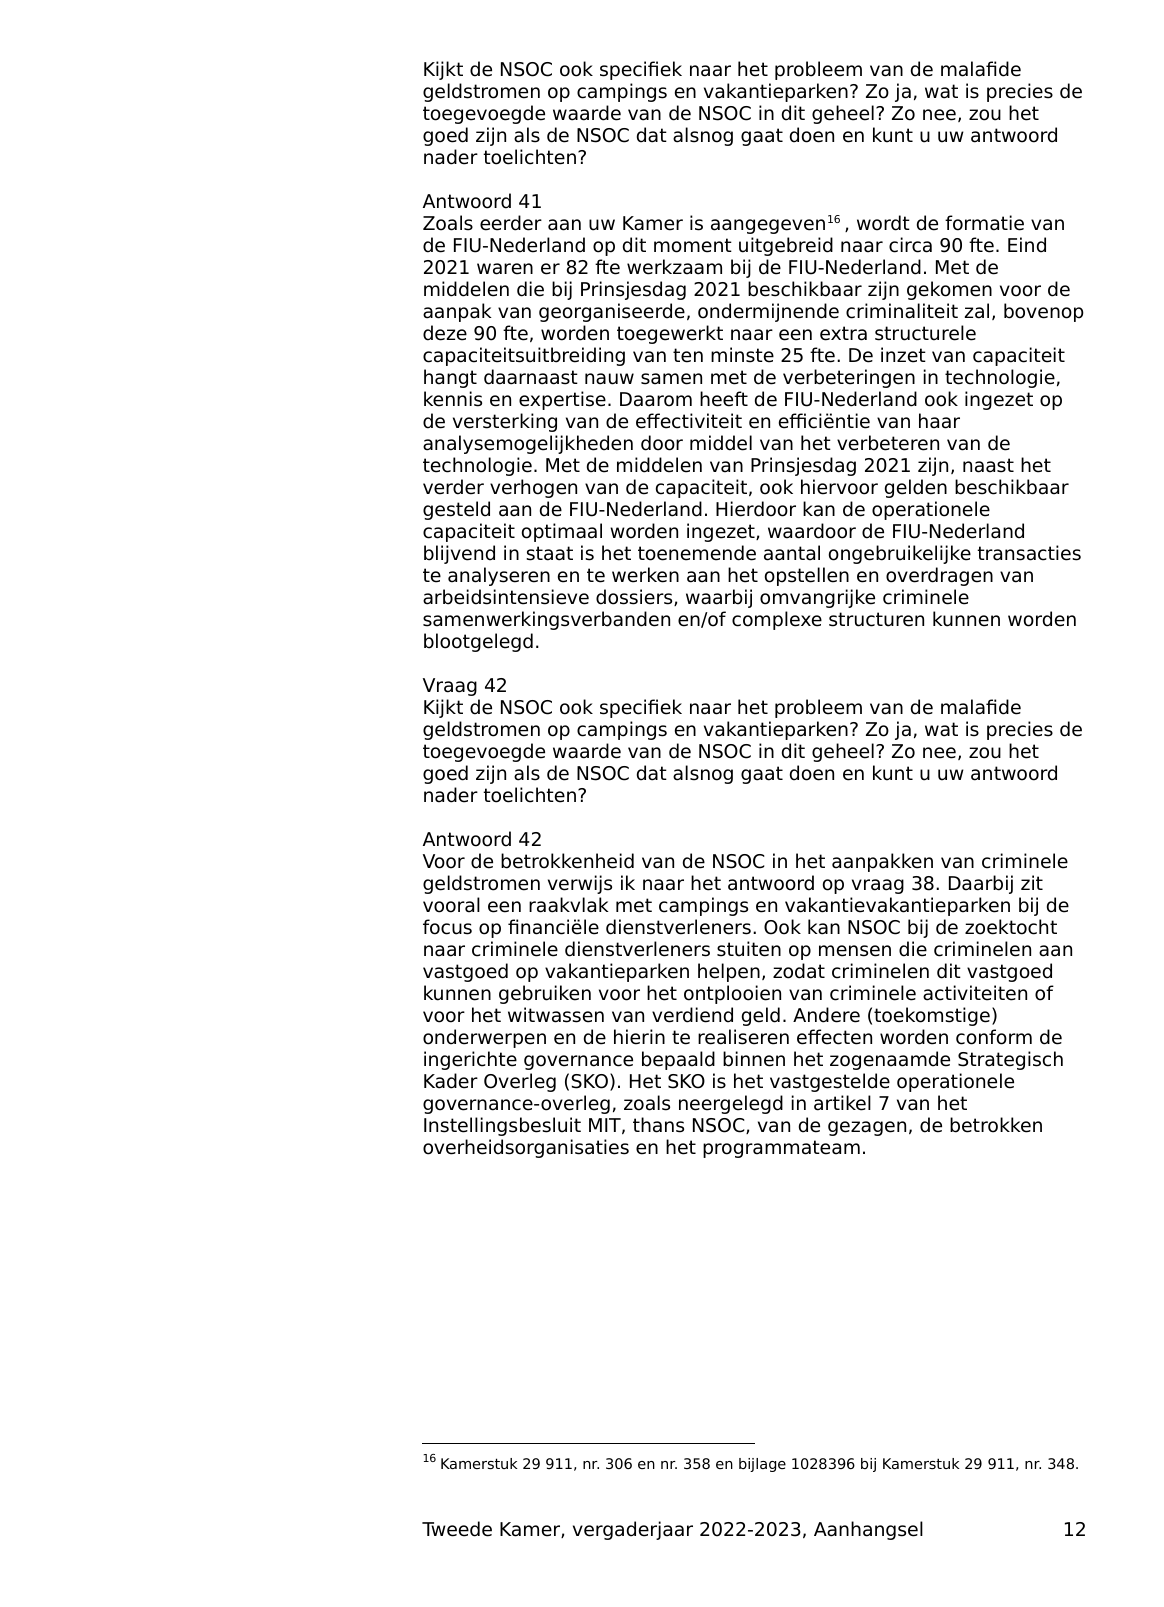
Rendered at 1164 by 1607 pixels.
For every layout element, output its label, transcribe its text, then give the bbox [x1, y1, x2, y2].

text Vraag 42 [422, 675, 1087, 697]
text Zoals eerder aan uw Kamer is aangegeven, wordt de formatie van de FIU-Nederland op dit moment uitgebreid naar circa 90 fte. Eind 2021 waren er 82 fte werkzaam bij de FIU-Nederland. Met de middelen die bij Prinsjesdag 2021 beschikbaar zijn gekomen voor de aanpak van georganiseerde, ondermijnende criminaliteit zal, bovenop deze 90 fte, worden toegewerkt naar een extra structurele capaciteitsuitbreiding van ten minste 25 fte. De inzet van capaciteit hangt daarnaast nauw samen met de verbeteringen in technologie, kennis en expertise. Daarom heeft de FIU-Nederland ook ingezet op de versterking van de effectiviteit en efficiëntie van haar analysemogelijkheden door middel van het verbeteren van de technologie. Met de middelen van Prinsjesdag 2021 zijn, naast het verder verhogen van de capaciteit, ook hiervoor gelden beschikbaar gesteld aan de FIU-Nederland. Hierdoor kan de operationele capaciteit optimaal worden ingezet, waardoor de FIU-Nederland blijvend in staat is het toenemende aantal ongebruikelijke transacties te analyseren en te werken aan het opstellen en overdragen van arbeidsintensieve dossiers, waarbij omvangrijke criminele samenwerkingsverbanden en/of complexe structuren kunnen worden blootgelegd. [422, 213, 1087, 653]
text Antwoord 42 [422, 829, 1087, 851]
text Kijkt de NSOC ook specifiek naar het probleem van de malafide geldstromen op campings en vakantieparken? Zo ja, wat is precies de toegevoegde waarde van de NSOC in dit geheel? Zo nee, zou het goed zijn als de NSOC dat alsnog gaat doen en kunt u uw antwoord nader toelichten? [422, 59, 1087, 169]
text Antwoord 41 [422, 191, 1087, 213]
text Kijkt de NSOC ook specifiek naar het probleem van de malafide geldstromen op campings en vakantieparken? Zo ja, wat is precies de toegevoegde waarde van de NSOC in dit geheel? Zo nee, zou het goed zijn als de NSOC dat alsnog gaat doen en kunt u uw antwoord nader toelichten? [422, 697, 1087, 807]
text Voor de betrokkenheid van de NSOC in het aanpakken van criminele geldstromen verwijs ik naar het antwoord op vraag 38. Daarbij zit vooral een raakvlak met campings en vakantievakantieparken bij de focus op financiële dienstverleners. Ook kan NSOC bij de zoektocht naar criminele dienstverleners stuiten op mensen die criminelen aan vastgoed op vakantieparken helpen, zodat criminelen dit vastgoed kunnen gebruiken voor het ontplooien van criminele activiteiten of voor het witwassen van verdiend geld. Andere (toekomstige) onderwerpen en de hierin te realiseren effecten worden conform de ingerichte governance bepaald binnen het zogenaamde Strategisch Kader Overleg (SKO). Het SKO is het vastgestelde operationele governance-overleg, zoals neergelegd in artikel 7 van het Instellingsbesluit MIT, thans NSOC, van de gezagen, de betrokken overheidsorganisaties en het programmateam. [422, 851, 1087, 1159]
text Kamerstuk 29 911, nr. 306 en nr. 358 en bijlage 1028396 bij Kamerstuk 29 911, nr. 348. [422, 1452, 1087, 1474]
